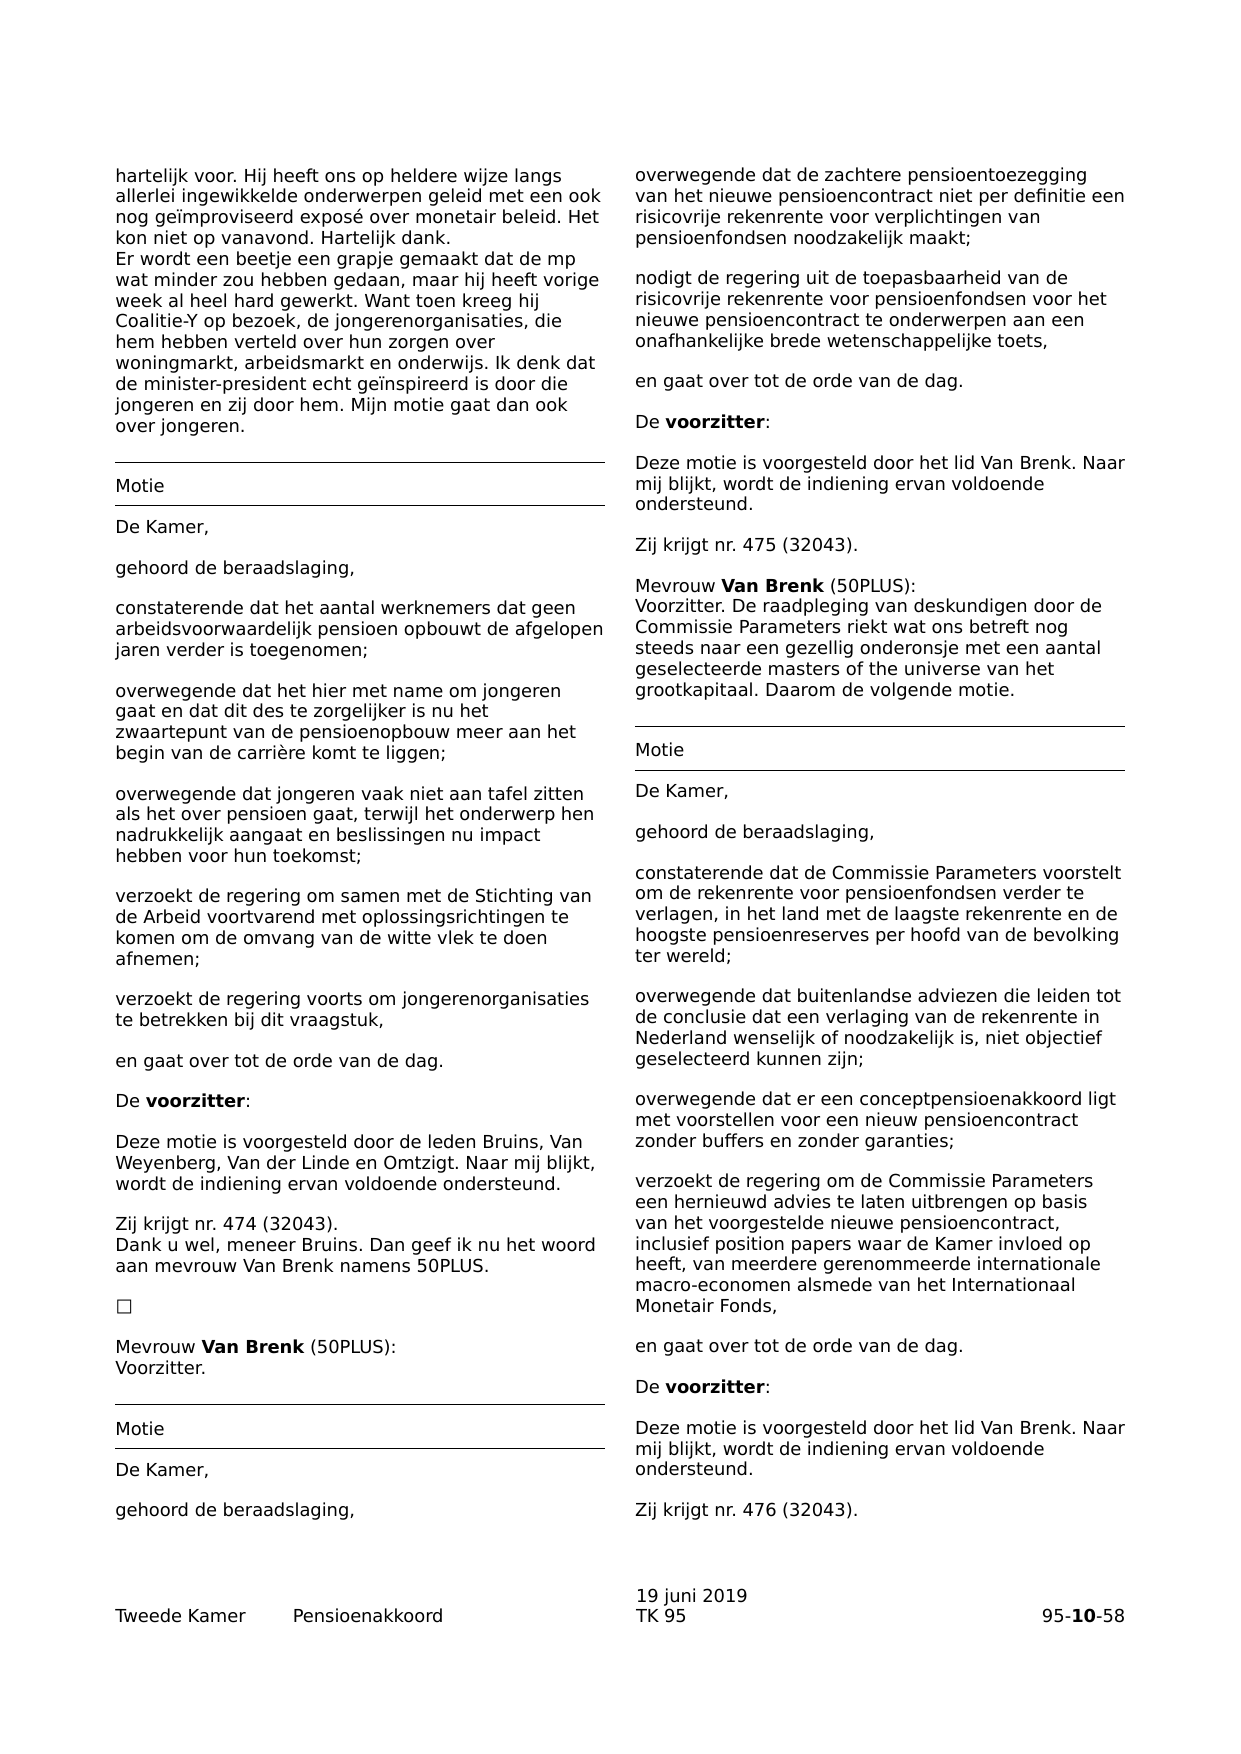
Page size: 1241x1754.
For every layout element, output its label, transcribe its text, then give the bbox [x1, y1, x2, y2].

text Motie [115, 1419, 605, 1439]
text en gaat over tot de orde van de dag. [115, 1051, 605, 1071]
text Dank u wel, meneer Bruins. Dan geef ik nu het woord aan mevrouw Van Brenk namens 50PLUS. [115, 1235, 605, 1277]
text hartelijk voor. Hij heeft ons op heldere wijze langs allerlei ingewikkelde onderwerpen geleid met een ook nog geïmproviseerd exposé over monetair beleid. Het kon niet op vanavond. Hartelijk dank. [115, 165, 605, 249]
text Mevrouw Van Brenk (50PLUS): [635, 576, 1125, 596]
text De Kamer, [115, 517, 605, 537]
text De voorzitter: [635, 1377, 1125, 1398]
text De Kamer, [115, 1459, 605, 1480]
text en gaat over tot de orde van de dag. [635, 1336, 1125, 1357]
text Mevrouw Van Brenk (50PLUS): [115, 1337, 605, 1358]
text overwegende dat het hier met name om jongeren gaat en dat dit des te zorgelijker is nu het zwaartepunt van de pensioenopbouw meer aan het begin van de carrière komt te liggen; [115, 680, 605, 763]
text constaterende dat de Commissie Parameters voorstelt om de rekenrente voor pensioenfondsen verder te verlagen, in het land met de laagste rekenrente en de hoogste pensioenreserves per hoofd van de bevolking ter wereld; [635, 862, 1125, 966]
text constaterende dat het aantal werknemers dat geen arbeidsvoorwaardelijk pensioen opbouwt de afgelopen jaren verder is toegenomen; [115, 598, 605, 660]
text gehoord de beraadslaging, [115, 557, 605, 578]
text nodigt de regering uit de toepasbaarheid van de risicovrije rekenrente voor pensioenfondsen voor het nieuwe pensioencontract te onderwerpen aan een onafhankelijke brede wetenschappelijke toets, [635, 268, 1125, 351]
text Voorzitter. [115, 1358, 605, 1379]
text Zij krijgt nr. 475 (32043). [635, 535, 1125, 556]
text en gaat over tot de orde van de dag. [635, 371, 1125, 392]
text overwegende dat de zachtere pensioentoezegging van het nieuwe pensioencontract niet per definitie een risicovrije rekenrente voor verplichtingen van pensioenfondsen noodzakelijk maakt; [635, 165, 1125, 248]
text Motie [115, 476, 605, 497]
text Deze motie is voorgesteld door het lid Van Brenk. Naar mij blijkt, wordt de indiening ervan voldoende ondersteund. [635, 453, 1125, 515]
text verzoekt de regering om de Commissie Parameters een hernieuwd advies te laten uitbrengen op basis van het voorgestelde nieuwe pensioencontract, inclusief position papers waar de Kamer invloed op heeft, van meerdere gerenommeerde internationale macro-economen alsmede van het Internationaal Monetair Fonds, [635, 1171, 1125, 1316]
text Zij krijgt nr. 476 (32043). [635, 1500, 1125, 1521]
text Voorzitter. De raadpleging van deskundigen door de Commissie Parameters riekt wat ons betreft nog steeds naar een gezellig onderonsje met een aantal geselecteerde masters of the universe van het grootkapitaal. Daarom de volgende motie. [635, 596, 1125, 700]
text gehoord de beraadslaging, [115, 1500, 605, 1521]
text Deze motie is voorgesteld door de leden Bruins, Van Weyenberg, Van der Linde en Omtzigt. Naar mij blijkt, wordt de indiening ervan voldoende ondersteund. [115, 1132, 605, 1194]
text verzoekt de regering voorts om jongerenorganisaties te betrekken bij dit vraagstuk, [115, 989, 605, 1031]
text De Kamer, [635, 781, 1125, 802]
text overwegende dat jongeren vaak niet aan tafel zitten als het over pensioen gaat, terwijl het onderwerp hen nadrukkelijk aangaat en beslissingen nu impact hebben voor hun toekomst; [115, 783, 605, 866]
text Motie [635, 740, 1125, 761]
text gehoord de beraadslaging, [635, 822, 1125, 842]
text overwegende dat buitenlandse adviezen die leiden tot de conclusie dat een verlaging van de rekenrente in Nederland wenselijk of noodzakelijk is, niet objectief geselecteerd kunnen zijn; [635, 986, 1125, 1069]
text ⬜ [115, 1297, 605, 1317]
text De voorzitter: [635, 412, 1125, 433]
text De voorzitter: [115, 1091, 605, 1112]
text overwegende dat er een conceptpensioenakkoord ligt met voorstellen voor een nieuw pensioencontract zonder buffers en zonder garanties; [635, 1089, 1125, 1151]
text verzoekt de regering om samen met de Stichting van de Arbeid voortvarend met oplossingsrichtingen te komen om de omvang van de witte vlek te doen afnemen; [115, 886, 605, 969]
text Deze motie is voorgesteld door het lid Van Brenk. Naar mij blijkt, wordt de indiening ervan voldoende ondersteund. [635, 1418, 1125, 1480]
text Zij krijgt nr. 474 (32043). [115, 1214, 605, 1235]
text Er wordt een beetje een grapje gemaakt dat de mp wat minder zou hebben gedaan, maar hij heeft vorige week al heel hard gewerkt. Want toen kreeg hij Coalitie-Y op bezoek, de jongerenorganisaties, die hem hebben verteld over hun zorgen over woningmarkt, arbeidsmarkt en onderwijs. Ik denk dat de minister-president echt geïnspireerd is door die jongeren en zij door hem. Mijn motie gaat dan ook over jongeren. [115, 249, 605, 436]
